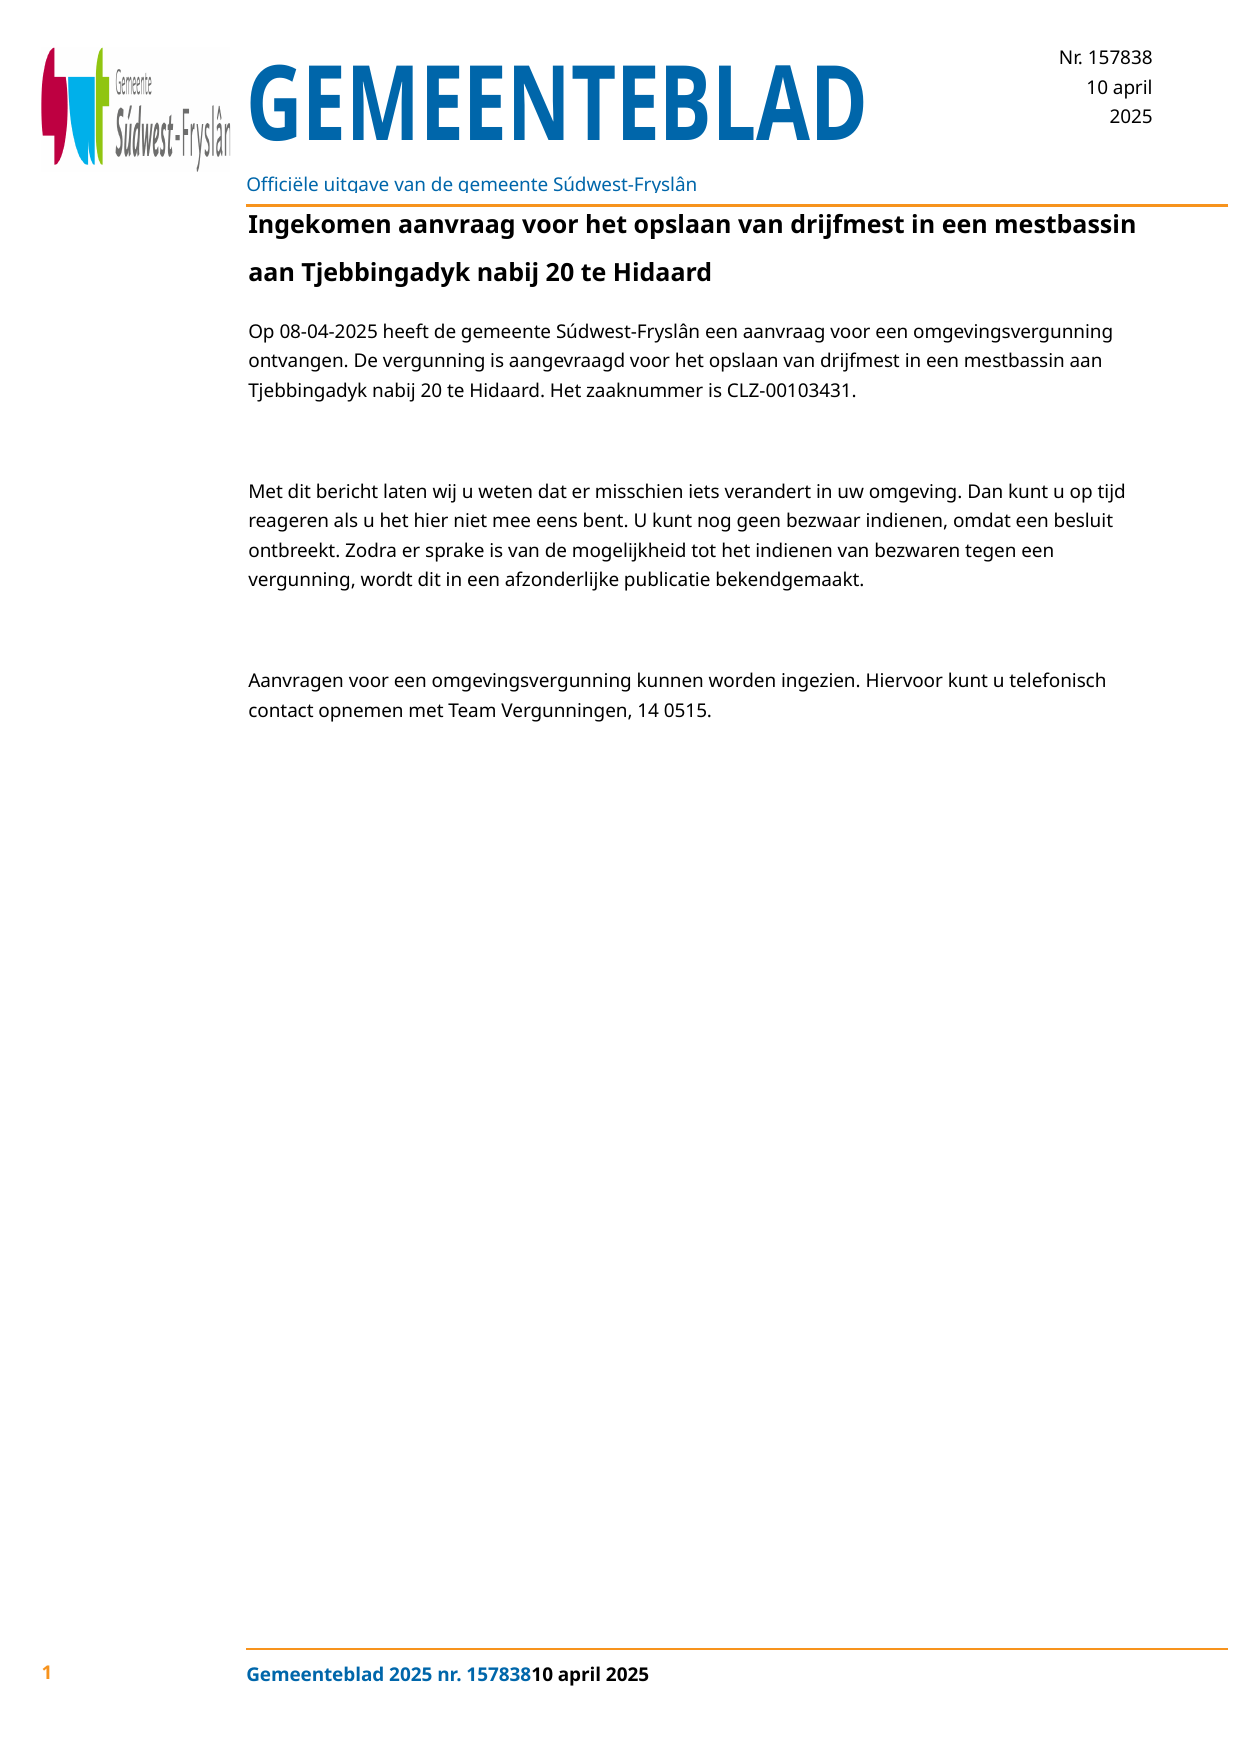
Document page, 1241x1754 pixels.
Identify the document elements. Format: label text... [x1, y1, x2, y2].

text Met dit bericht laten wij u weten dat er misschien iets verandert in uw omgeving. Dan kunt u op tijd reageren als u het hier niet mee eens bent. U kunt nog geen bezwaar indienen, omdat een besluit ontbreekt. Zodra er sprake is van de mogelijkheid tot het indienen van bezwaren tegen een vergunning, wordt dit in een afzonderlijke publicatie bekendgemaakt. [248, 478, 1152, 592]
text Op 08-04-2025 heeft de gemeente Súdwest-Fryslân een aanvraag voor een omgevingsvergunning ontvangen. De vergunning is aangevraagd voor het opslaan van drijfmest in een mestbassin aan Tjebbingadyk nabij 20 te Hidaard. Het zaaknummer is CLZ-00103431. [248, 318, 1152, 403]
picture [41, 47, 231, 172]
text Ingekomen aanvraag voor het opslaan van drijfmest in een mestbassin aan Tjebbingadyk nabij 20 te Hidaard [248, 207, 1152, 288]
text Aanvragen voor een omgevingsvergunning kunnen worden ingezien. Hiervoor kunt u telefonisch contact opnemen met Team Vergunningen, 14 0515. [248, 667, 1152, 723]
